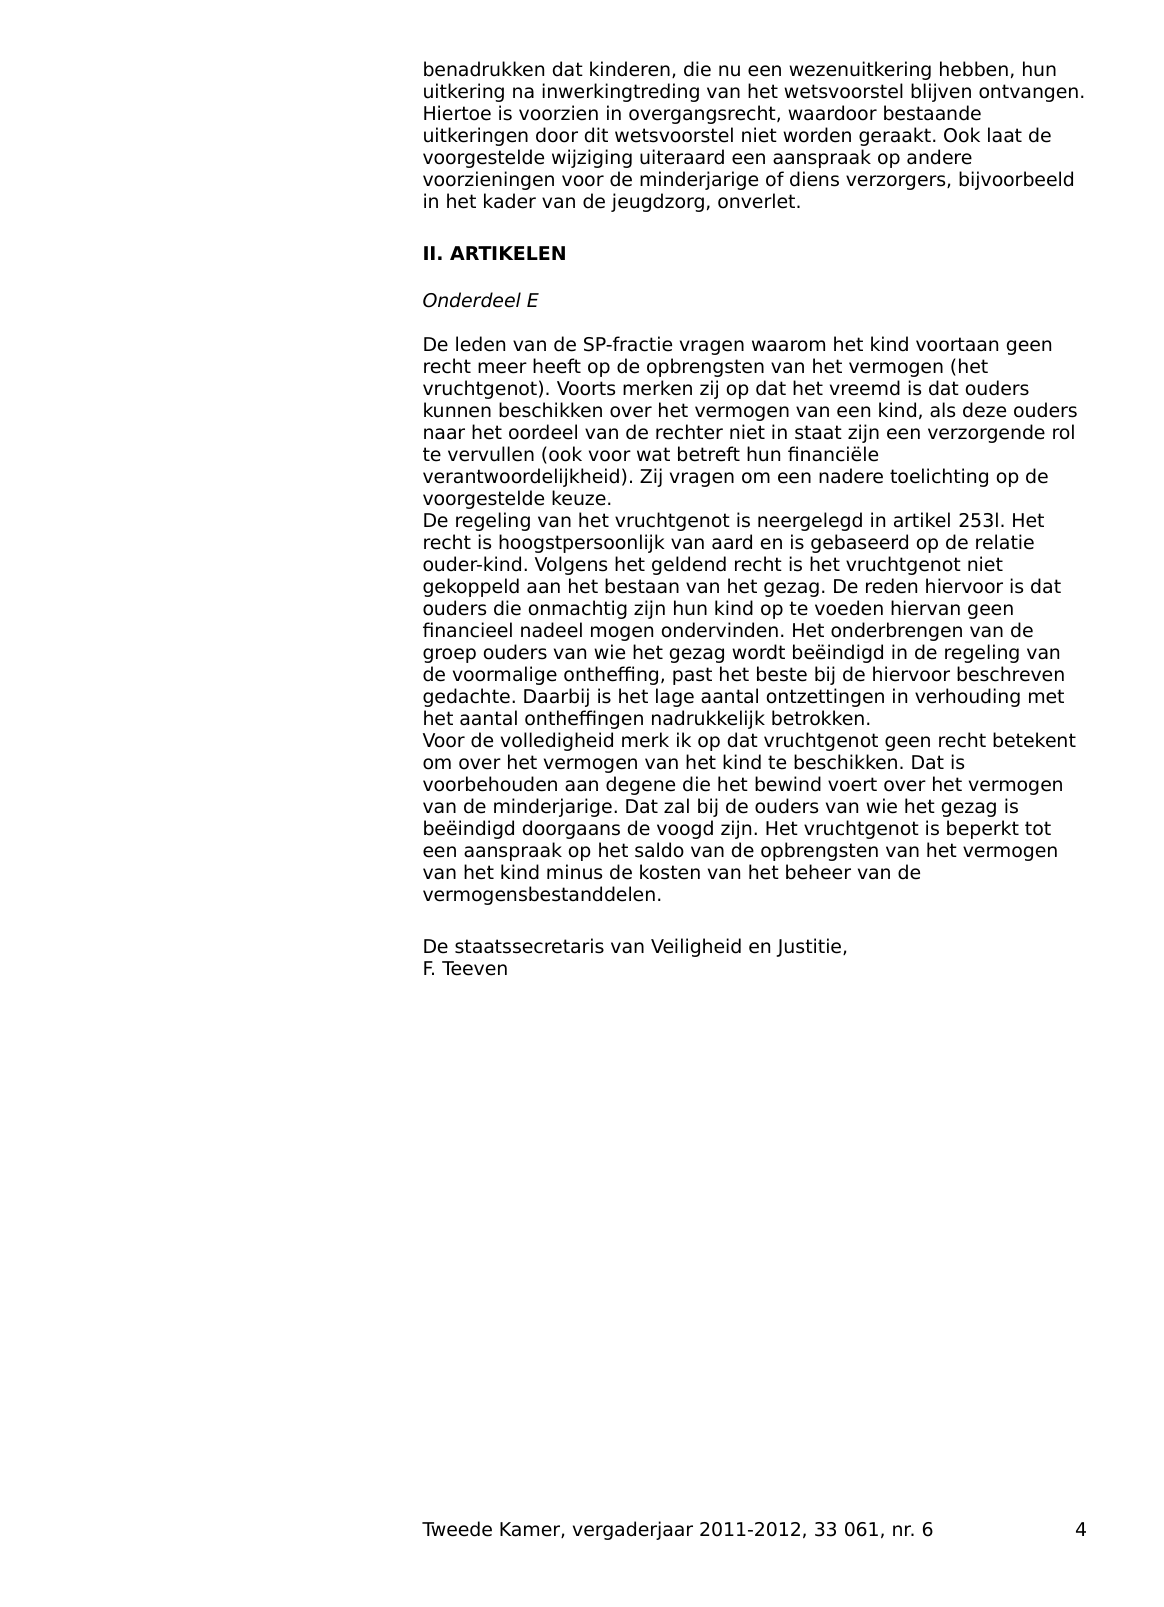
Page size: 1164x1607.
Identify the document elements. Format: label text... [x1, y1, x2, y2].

text De leden van de SP-fractie vragen waarom het kind voortaan geen recht meer heeft op de opbrengsten van het vermogen (het vruchtgenot). Voorts merken zij op dat het vreemd is dat ouders kunnen beschikken over het vermogen van een kind, als deze ouders naar het oordeel van de rechter niet in staat zijn een verzorgende rol te vervullen (ook voor wat betreft hun financiële verantwoordelijkheid). Zij vragen om een nadere toelichting op de voorgestelde keuze. [422, 334, 1087, 510]
text De regeling van het vruchtgenot is neergelegd in artikel 253l. Het recht is hoogstpersoonlijk van aard en is gebaseerd op de relatie ouder-kind. Volgens het geldend recht is het vruchtgenot niet gekoppeld aan het bestaan van het gezag. De reden hiervoor is dat ouders die onmachtig zijn hun kind op te voeden hiervan geen financieel nadeel mogen ondervinden. Het onderbrengen van de groep ouders van wie het gezag wordt beëindigd in de regeling van de voormalige ontheffing, past het beste bij de hiervoor beschreven gedachte. Daarbij is het lage aantal ontzettingen in verhouding met het aantal ontheffingen nadrukkelijk betrokken. [422, 510, 1087, 730]
text De staatssecretaris van Veiligheid en Justitie, F. Teeven [422, 936, 1087, 979]
subtitle Onderdeel E [422, 290, 1087, 312]
subtitle II. ARTIKELEN [422, 243, 1087, 265]
text Voor de volledigheid merk ik op dat vruchtgenot geen recht betekent om over het vermogen van het kind te beschikken. Dat is voorbehouden aan degene die het bewind voert over het vermogen van de minderjarige. Dat zal bij de ouders van wie het gezag is beëindigd doorgaans de voogd zijn. Het vruchtgenot is beperkt tot een aanspraak op het saldo van de opbrengsten van het vermogen van het kind minus de kosten van het beheer van de vermogensbestanddelen. [422, 730, 1087, 906]
text benadrukken dat kinderen, die nu een wezenuitkering hebben, hun uitkering na inwerkingtreding van het wetsvoorstel blijven ontvangen. Hiertoe is voorzien in overgangsrecht, waardoor bestaande uitkeringen door dit wetsvoorstel niet worden geraakt. Ook laat de voorgestelde wijziging uiteraard een aanspraak op andere voorzieningen voor de minderjarige of diens verzorgers, bijvoorbeeld in het kader van de jeugdzorg, onverlet. [422, 59, 1087, 213]
